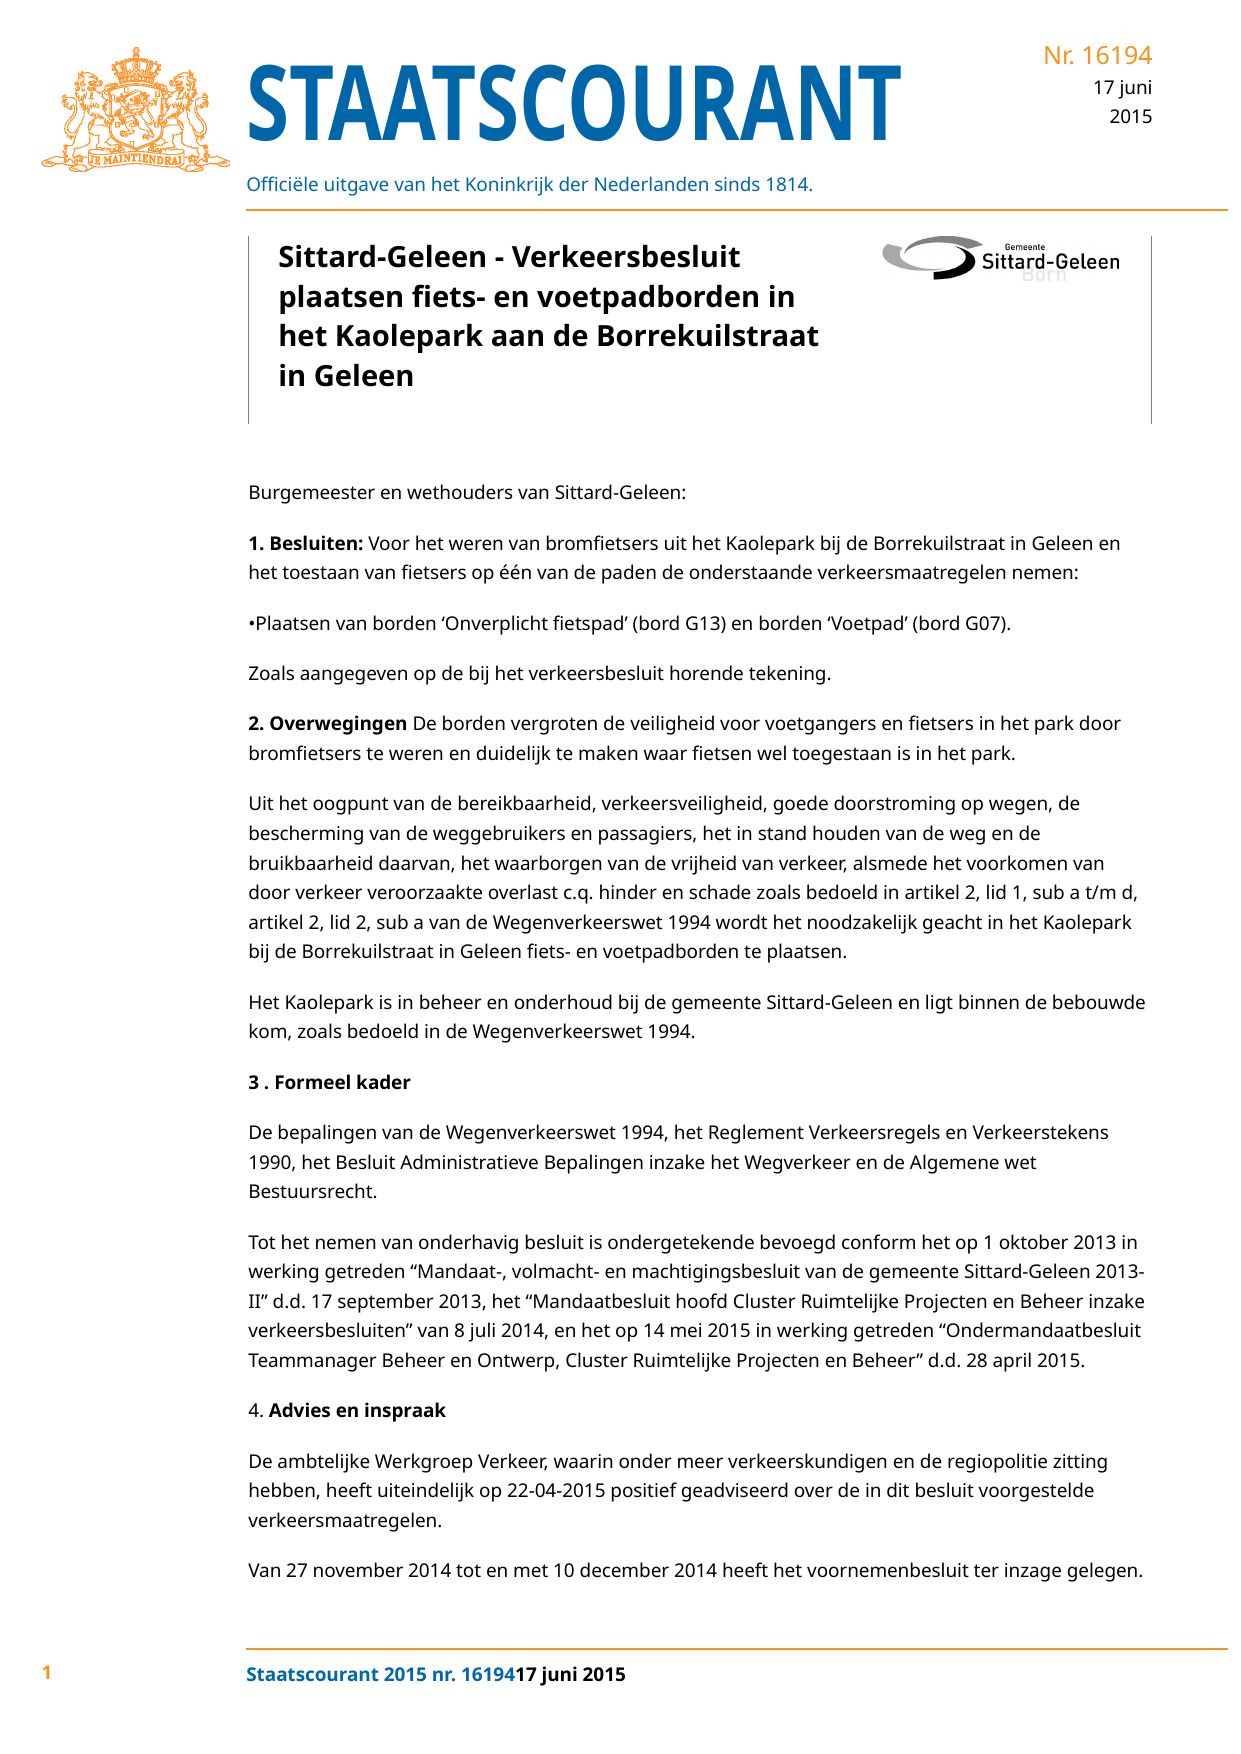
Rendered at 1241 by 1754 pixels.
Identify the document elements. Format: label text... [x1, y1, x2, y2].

text De bepalingen van de Wegenverkeerswet 1994, het Reglement Verkeersregels en Verkeerstekens 1990, het Besluit Administratieve Bepalingen inzake het Wegverkeer en de Algemene wet Bestuursrecht. [248, 1119, 1152, 1204]
text 4. Advies en inspraak [248, 1398, 1152, 1423]
text •Plaatsen van borden ‘Onverplicht fietspad’ (bord G13) en borden ‘Voetpad’ (bord G07). [248, 610, 1152, 636]
text Zoals aangegeven op de bij het verkeersbesluit horende tekening. [248, 660, 1152, 686]
text Het Kaolepark is in beheer en onderhoud bij de gemeente Sittard-Geleen en ligt binnen de bebouwde kom, zoals bedoeld in de Wegenverkeerswet 1994. [248, 989, 1152, 1044]
text Tot het nemen van onderhavig besluit is ondergetekende bevoegd conform het op 1 oktober 2013 in werking getreden “Mandaat-, volmacht- en machtigingsbesluit van de gemeente Sittard-Geleen 2013-II” d.d. 17 september 2013, het “Mandaatbesluit hoofd Cluster Ruimtelijke Projecten en Beheer inzake verkeersbesluiten” van 8 juli 2014, en het op 14 mei 2015 in werking getreden “Ondermandaatbesluit Teammanager Beheer en Ontwerp, Cluster Ruimtelijke Projecten en Beheer” d.d. 28 april 2015. [248, 1229, 1152, 1373]
text 2. Overwegingen De borden vergroten de veiligheid voor voetgangers en fietsers in het park door bromfietsers te weren en duidelijk te maken waar fietsen wel toegestaan is in het park. [248, 711, 1152, 766]
text De ambtelijke Werkgroep Verkeer, waarin onder meer verkeerskundigen en de regiopolitie zitting hebben, heeft uiteindelijk op 22-04-2015 positief geadviseerd over de in dit besluit voorgestelde verkeersmaatregelen. [248, 1448, 1152, 1533]
table_header [850, 236, 1151, 424]
text 1. Besluiten: Voor het weren van bromfietsers uit het Kaolepark bij de Borrekuilstraat in Geleen en het toestaan van fietsers op één van de paden de onderstaande verkeersmaatregelen nemen: [248, 530, 1152, 585]
text Burgemeester en wethouders van Sittard-Geleen: [248, 479, 1152, 505]
text Van 27 november 2014 tot en met 10 december 2014 heeft het voornemenbesluit ter inzage gelegen. [248, 1558, 1152, 1583]
picture [41, 47, 231, 172]
text 3 . Formeel kader [248, 1069, 1152, 1095]
picture [882, 236, 1119, 281]
table_header Sittard-Geleen - Verkeersbesluit plaatsen fiets- en voetpadborden in het Kaolepark aan de Borrekuilstraat in Geleen [249, 236, 850, 424]
text Uit het oogpunt van de bereikbaarheid, verkeersveiligheid, goede doorstroming op wegen, de bescherming van de weggebruikers en passagiers, het in stand houden van de weg en de bruikbaarheid daarvan, het waarborgen van de vrijheid van verkeer, alsmede het voorkomen van door verkeer veroorzaakte overlast c.q. hinder en schade zoals bedoeld in artikel 2, lid 1, sub a t/m d, artikel 2, lid 2, sub a van de Wegenverkeerswet 1994 wordt het noodzakelijk geacht in het Kaolepark bij de Borrekuilstraat in Geleen fiets- en voetpadborden te plaatsen. [248, 791, 1152, 964]
